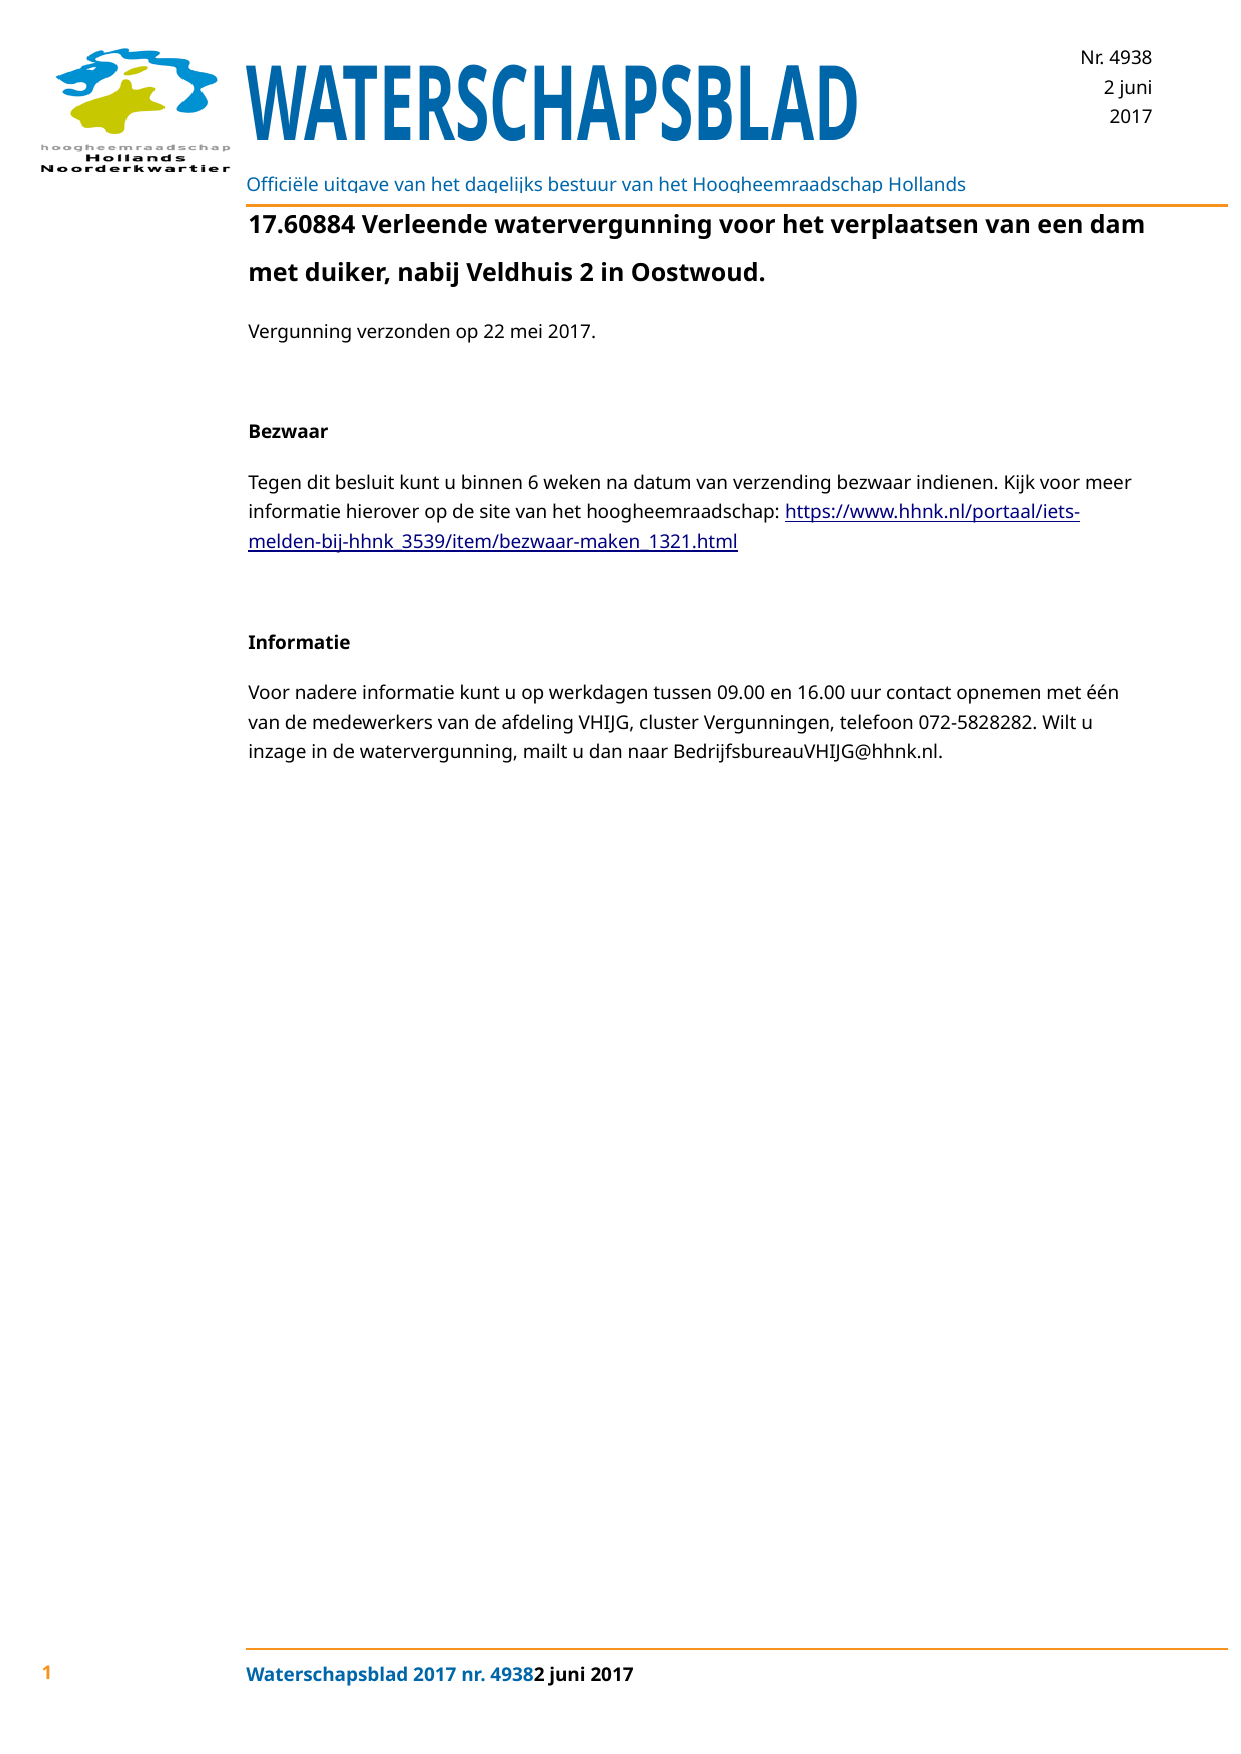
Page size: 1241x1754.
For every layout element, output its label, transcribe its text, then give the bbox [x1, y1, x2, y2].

text Bezwaar [248, 419, 1152, 444]
text Tegen dit besluit kunt u binnen 6 weken na datum van verzending bezwaar indienen. Kijk voor meer informatie hierover op de site van het hoogheemraadschap: https://www.hhnk.nl/portaal/iets-melden-bij-hhnk_3539/item/bezwaar-maken_1321.html [248, 469, 1152, 554]
text 17.60884 Verleende watervergunning voor het verplaatsen van een dam met duiker, nabij Veldhuis 2 in Oostwoud. [248, 207, 1152, 288]
text Informatie [248, 629, 1152, 655]
text Vergunning verzonden op 22 mei 2017. [248, 318, 1152, 344]
picture [41, 47, 231, 172]
text Voor nadere informatie kunt u op werkdagen tussen 09.00 en 16.00 uur contact opnemen met één van de medewerkers van de afdeling VHIJG, cluster Vergunningen, telefoon 072-5828282. Wilt u inzage in de watervergunning, mailt u dan naar BedrijfsbureauVHIJG@hhnk.nl. [248, 679, 1152, 764]
